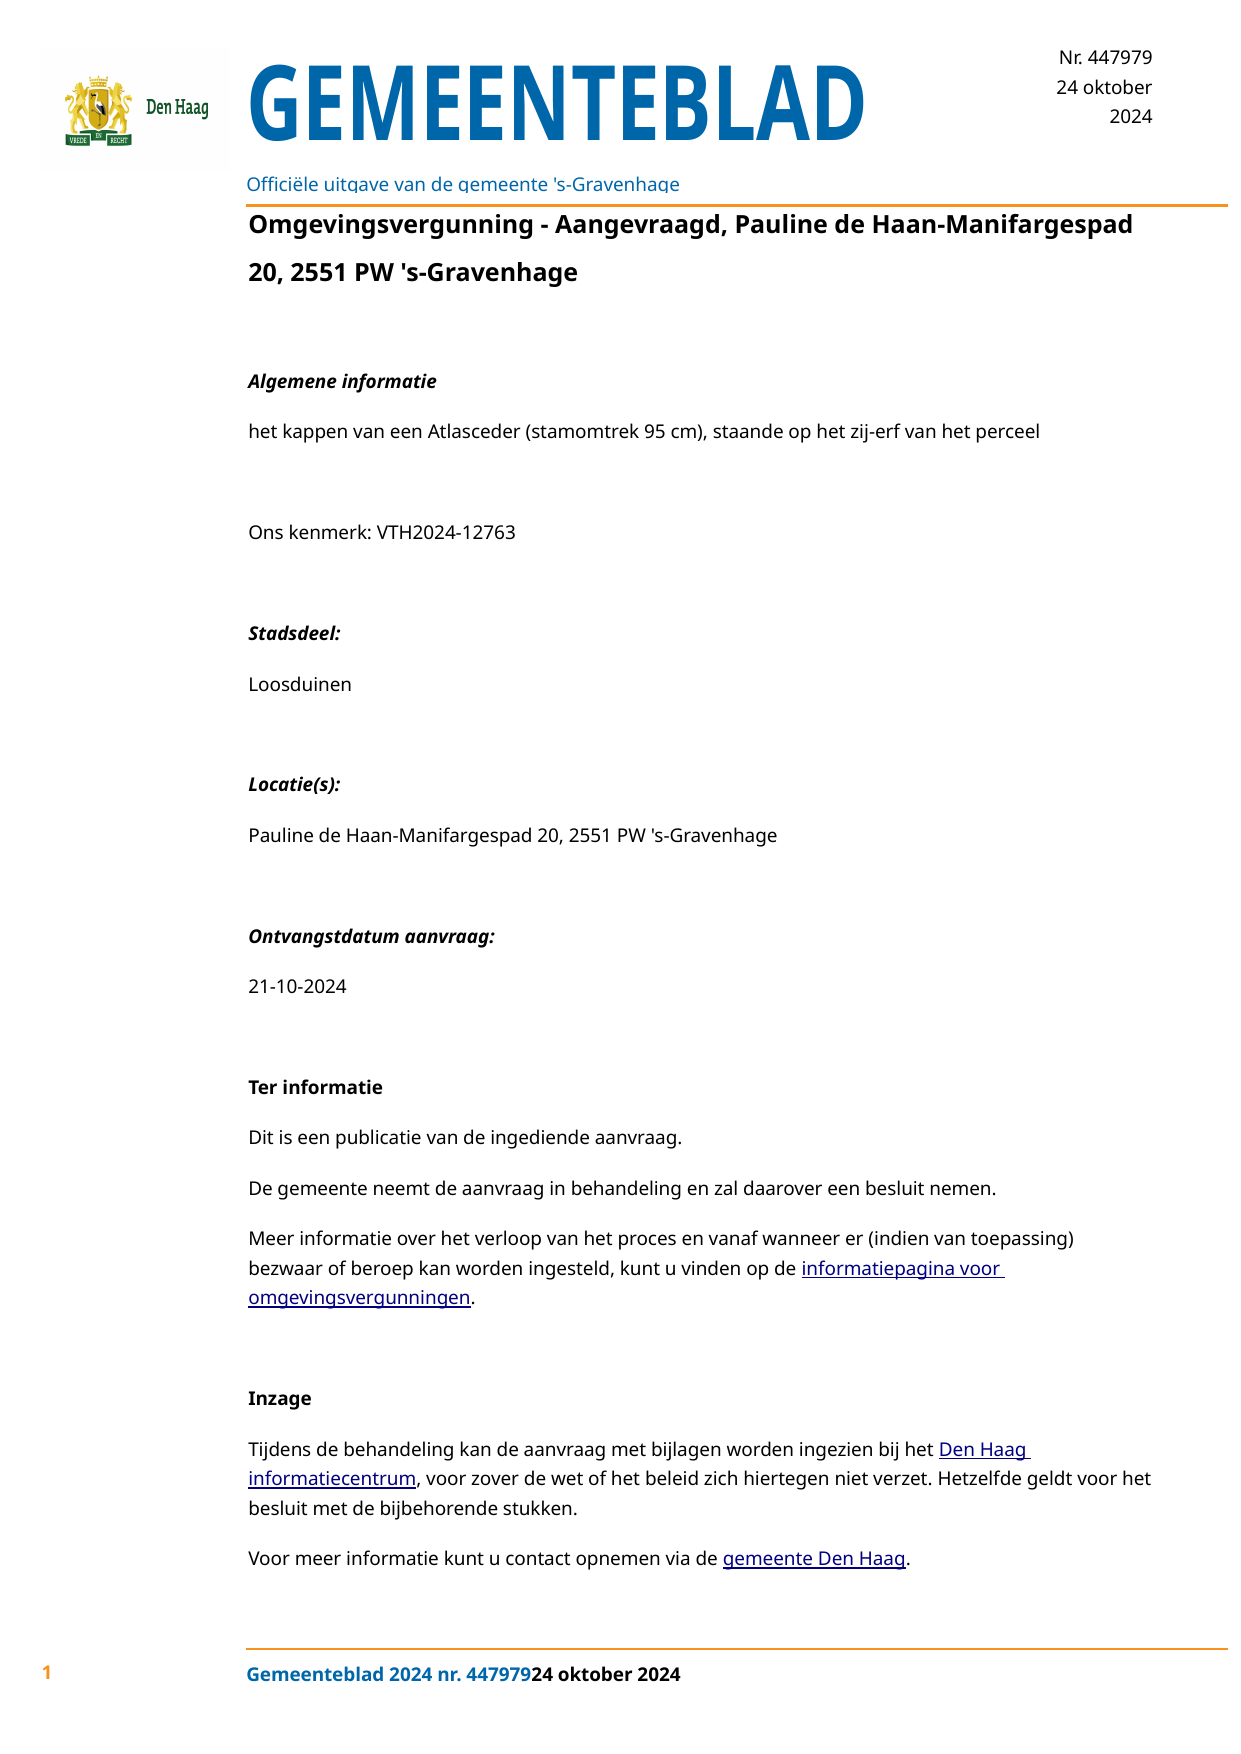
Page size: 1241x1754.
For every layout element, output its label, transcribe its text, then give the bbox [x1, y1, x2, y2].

text Ter informatie [248, 1074, 1152, 1100]
text Ons kenmerk: VTH2024-12763 [248, 519, 1152, 545]
text Pauline de Haan-Manifargespad 20, 2551 PW 's-Gravenhage [248, 822, 1152, 848]
picture [41, 47, 231, 172]
text Algemene informatie [248, 368, 1152, 394]
text 21-10-2024 [248, 973, 1152, 999]
text Omgevingsvergunning - Aangevraagd, Pauline de Haan-Manifargespad 20, 2551 PW 's-Gravenhage [248, 207, 1152, 288]
text Ontvangstdatum aanvraag: [248, 923, 1152, 949]
text Dit is een publicatie van de ingediende aanvraag. [248, 1124, 1152, 1150]
text Voor meer informatie kunt u contact opnemen via de gemeente Den Haag. [248, 1545, 1152, 1571]
text Locatie(s): [248, 772, 1152, 797]
text Stadsdeel: [248, 620, 1152, 646]
text Tijdens de behandeling kan de aanvraag met bijlagen worden ingezien bij het Den Haag informatiecentrum, voor zover de wet of het beleid zich hiertegen niet verzet. Hetzelfde geldt voor het besluit met de bijbehorende stukken. [248, 1436, 1152, 1521]
text Loosduinen [248, 671, 1152, 697]
text Inzage [248, 1385, 1152, 1411]
text De gemeente neemt de aanvraag in behandeling en zal daarover een besluit nemen. [248, 1175, 1152, 1201]
text Meer informatie over het verloop van het proces en vanaf wanneer er (indien van toepassing) bezwaar of beroep kan worden ingesteld, kunt u vinden op de informatiepagina voor omgevingsvergunningen. [248, 1225, 1152, 1310]
text het kappen van een Atlasceder (stamomtrek 95 cm), staande op het zij-erf van het perceel [248, 419, 1152, 444]
